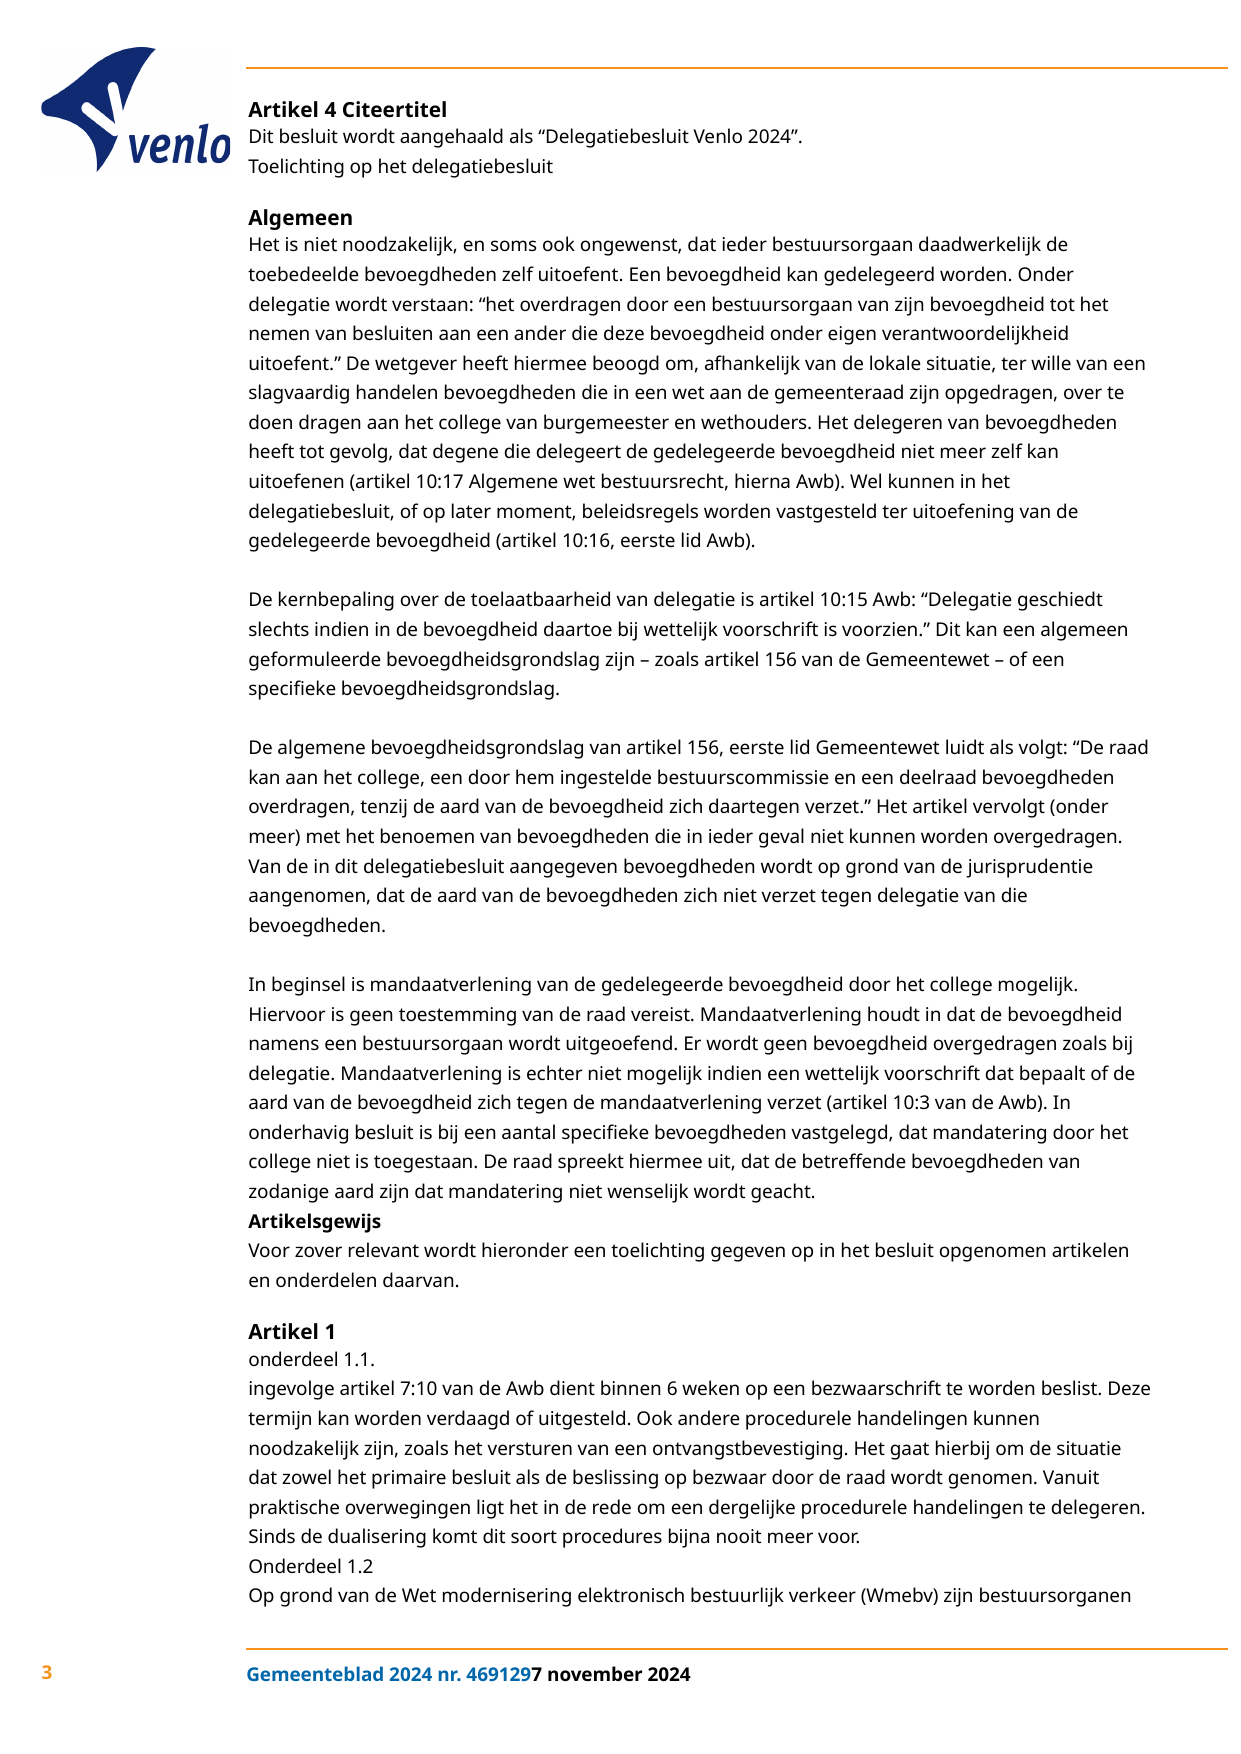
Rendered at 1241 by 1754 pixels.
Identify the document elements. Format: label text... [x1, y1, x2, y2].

text Artikel 4 Citeertitel [248, 95, 1152, 123]
text Op grond van de Wet modernisering elektronisch bestuurlijk verkeer (Wmebv) zijn bestuursorganen [248, 1583, 1152, 1608]
text Algemeen [248, 203, 1152, 232]
text Dit besluit wordt aangehaald als “Delegatiebesluit Venlo 2024”. [248, 123, 1152, 149]
text Artikelsgewijs [248, 1208, 1152, 1234]
picture [41, 47, 231, 172]
text ingevolge artikel 7:10 van de Awb dient binnen 6 weken op een bezwaarschrift te worden beslist. Deze termijn kan worden verdaagd of uitgesteld. Ook andere procedurele handelingen kunnen noodzakelijk zijn, zoals het versturen van een ontvangstbevestiging. Het gaat hierbij om de situatie dat zowel het primaire besluit als de beslissing op bezwaar door de raad wordt genomen. Vanuit praktische overwegingen ligt het in de rede om een dergelijke procedurele handelingen te delegeren. Sinds de dualisering komt dit soort procedures bijna nooit meer voor. [248, 1376, 1152, 1549]
text Voor zover relevant wordt hieronder een toelichting gegeven op in het besluit opgenomen artikelen en onderdelen daarvan. [248, 1237, 1152, 1293]
text In beginsel is mandaatverlening van de gedelegeerde bevoegdheid door het college mogelijk. Hiervoor is geen toestemming van de raad vereist. Mandaatverlening houdt in dat de bevoegdheid namens een bestuursorgaan wordt uitgeoefend. Er wordt geen bevoegdheid overgedragen zoals bij delegatie. Mandaatverlening is echter niet mogelijk indien een wettelijk voorschrift dat bepaalt of de aard van de bevoegdheid zich tegen de mandaatverlening verzet (artikel 10:3 van de Awb). In onderhavig besluit is bij een aantal specifieke bevoegdheden vastgelegd, dat mandatering door het college niet is toegestaan. De raad spreekt hiermee uit, dat de betreffende bevoegdheden van zodanige aard zijn dat mandatering niet wenselijk wordt geacht. [248, 971, 1152, 1204]
text De kernbepaling over de toelaatbaarheid van delegatie is artikel 10:15 Awb: “Delegatie geschiedt slechts indien in de bevoegdheid daartoe bij wettelijk voorschrift is voorzien.” Dit kan een algemeen geformuleerde bevoegdheidsgrondslag zijn – zoals artikel 156 van de Gemeentewet – of een specifieke bevoegdheidsgrondslag. [248, 587, 1152, 701]
text Artikel 1 [248, 1317, 1152, 1346]
text Onderdeel 1.2 [248, 1553, 1152, 1579]
text onderdeel 1.1. [248, 1346, 1152, 1372]
text Het is niet noodzakelijk, en soms ook ongewenst, dat ieder bestuursorgaan daadwerkelijk de toebedeelde bevoegdheden zelf uitoefent. Een bevoegdheid kan gedelegeerd worden. Onder delegatie wordt verstaan: “het overdragen door een bestuursorgaan van zijn bevoegdheid tot het nemen van besluiten aan een ander die deze bevoegdheid onder eigen verantwoordelijkheid uitoefent.” De wetgever heeft hiermee beoogd om, afhankelijk van de lokale situatie, ter wille van een slagvaardig handelen bevoegdheden die in een wet aan de gemeenteraad zijn opgedragen, over te doen dragen aan het college van burgemeester en wethouders. Het delegeren van bevoegdheden heeft tot gevolg, dat degene die delegeert de gedelegeerde bevoegdheid niet meer zelf kan uitoefenen (artikel 10:17 Algemene wet bestuursrecht, hierna Awb). Wel kunnen in het delegatiebesluit, of op later moment, beleidsregels worden vastgesteld ter uitoefening van de gedelegeerde bevoegdheid (artikel 10:16, eerste lid Awb). [248, 232, 1152, 553]
text De algemene bevoegdheidsgrondslag van artikel 156, eerste lid Gemeentewet luidt als volgt: “De raad kan aan het college, een door hem ingestelde bestuurscommissie en een deelraad bevoegdheden overdragen, tenzij de aard van de bevoegdheid zich daartegen verzet.” Het artikel vervolgt (onder meer) met het benoemen van bevoegdheden die in ieder geval niet kunnen worden overgedragen. Van de in dit delegatiebesluit aangegeven bevoegdheden wordt op grond van de jurisprudentie aangenomen, dat de aard van de bevoegdheden zich niet verzet tegen delegatie van die bevoegdheden. [248, 734, 1152, 938]
text Toelichting op het delegatiebesluit [248, 153, 1152, 178]
